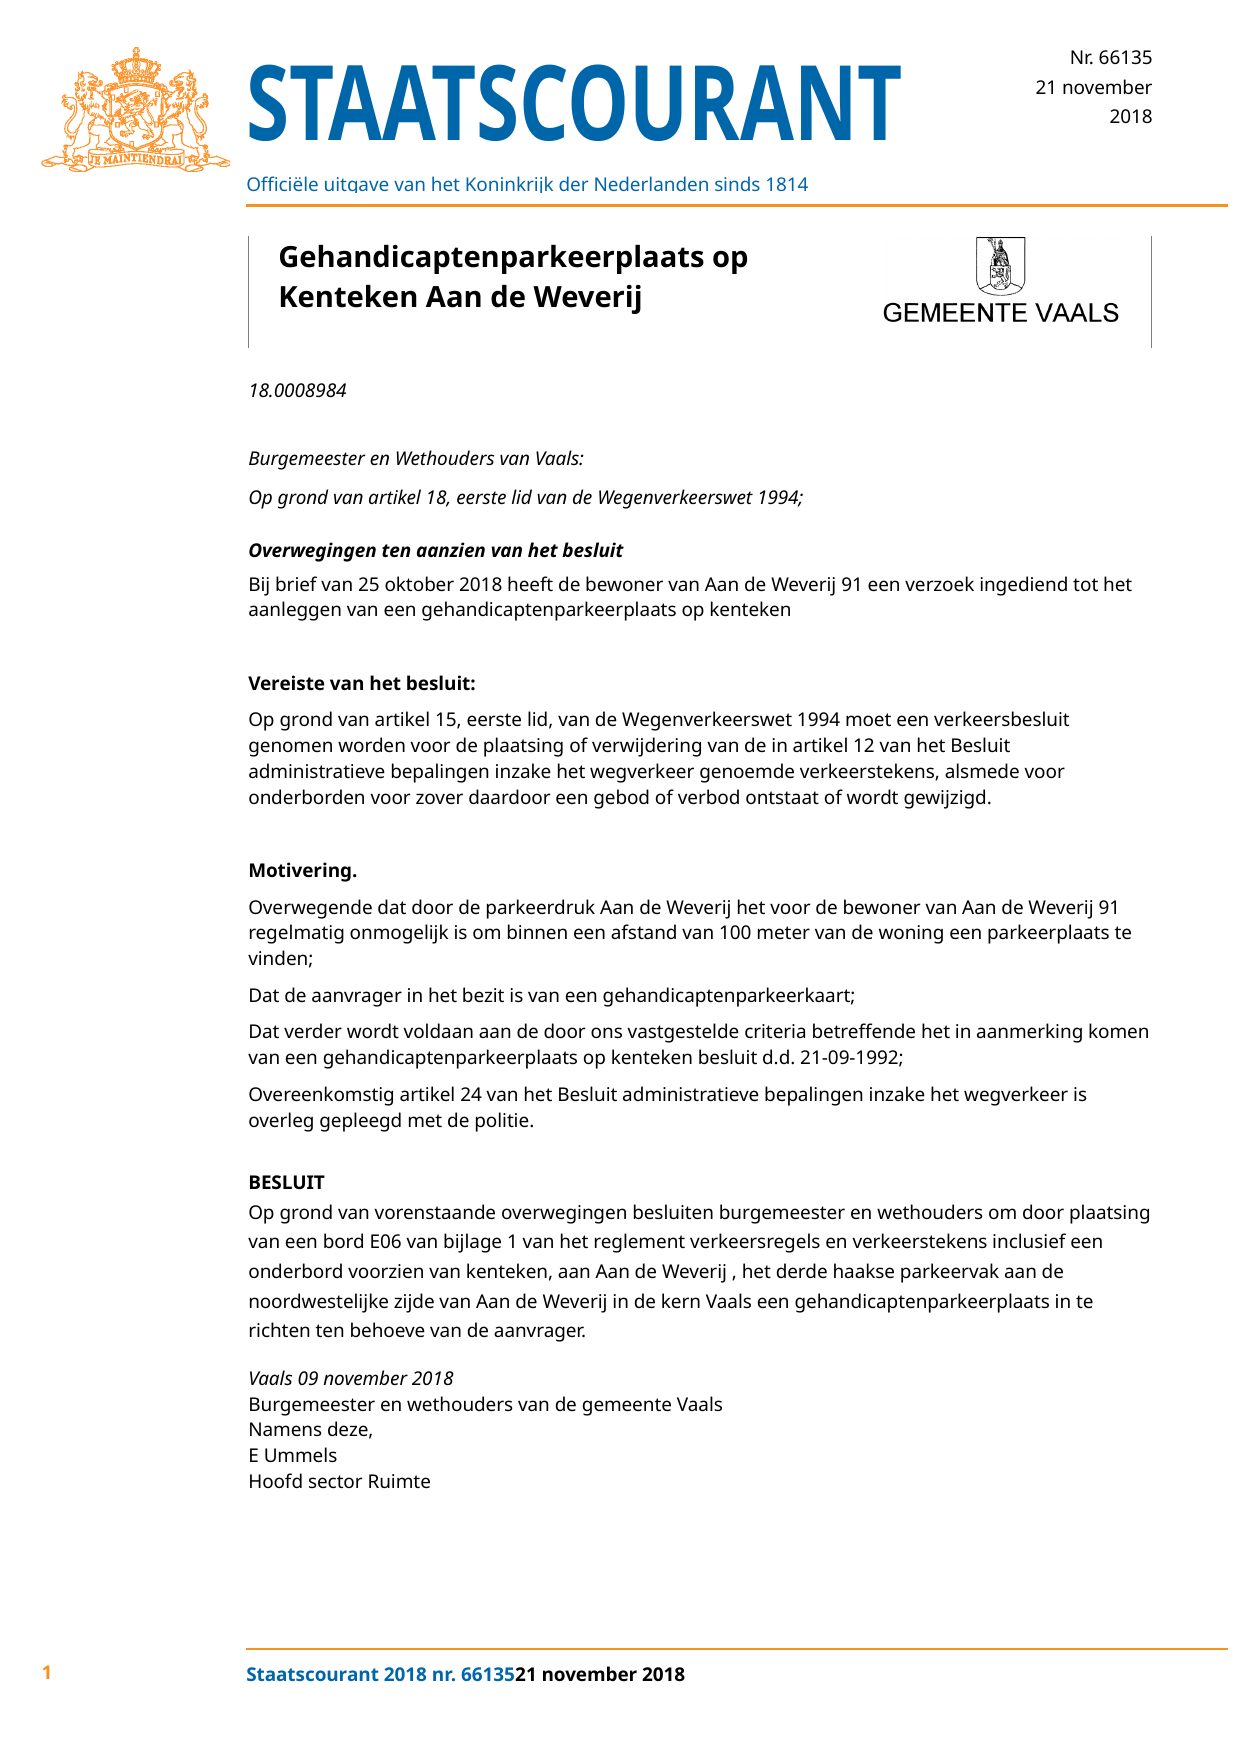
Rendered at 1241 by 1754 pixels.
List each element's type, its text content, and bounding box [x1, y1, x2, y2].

picture [41, 47, 231, 172]
text 18.0008984 [248, 377, 1152, 403]
text Hoofd sector Ruimte [248, 1468, 1152, 1494]
text Op grond van vorenstaande overwegingen besluiten burgemeester en wethouders om door plaatsing van een bord E06 van bijlage 1 van het reglement verkeersregels en verkeerstekens inclusief een onderbord voorzien van kenteken, aan Aan de Weverij , het derde haakse parkeervak aan de noordwestelijke zijde van Aan de Weverij in de kern Vaals een gehandicaptenparkeerplaats in te richten ten behoeve van de aanvrager. [248, 1199, 1152, 1343]
text E Ummels [248, 1442, 1152, 1468]
text BESLUIT [248, 1169, 1152, 1195]
text Dat verder wordt voldaan aan de door ons vastgestelde criteria betreffende het in aanmerking komen van een gehandicaptenparkeerplaats op kenteken besluit d.d. 21-09-1992; [248, 1019, 1152, 1070]
picture [882, 236, 1119, 322]
text Vaals 09 november 2018 [248, 1365, 1152, 1391]
text Vereiste van het besluit: [248, 670, 1152, 696]
text Dat de aanvrager in het bezit is van een gehandicaptenparkeerkaart; [248, 982, 1152, 1008]
text Burgemeester en Wethouders van Vaals: [248, 445, 1152, 471]
text Motivering. [248, 857, 1152, 883]
text Op grond van artikel 15, eerste lid, van de Wegenverkeerswet 1994 moet een verkeersbesluit genomen worden voor de plaatsing of verwijdering van de in artikel 12 van het Besluit administratieve bepalingen inzake het wegverkeer genoemde verkeerstekens, alsmede voor onderborden voor zover daardoor een gebod of verbod ontstaat of wordt gewijzigd. [248, 707, 1152, 809]
text Overwegende dat door de parkeerdruk Aan de Weverij het voor de bewoner van Aan de Weverij 91 regelmatig onmogelijk is om binnen een afstand van 100 meter van de woning een parkeerplaats te vinden; [248, 894, 1152, 971]
table_header Gehandicaptenparkeerplaats op Kenteken Aan de Weverij [249, 236, 850, 348]
text Namens deze, [248, 1417, 1152, 1442]
text Burgemeester en wethouders van de gemeente Vaals [248, 1391, 1152, 1417]
table_header [850, 236, 1151, 348]
text Bij brief van 25 oktober 2018 heeft de bewoner van Aan de Weverij 91 een verzoek ingediend tot het aanleggen van een gehandicaptenparkeerplaats op kenteken [248, 571, 1152, 622]
text Overeenkomstig artikel 24 van het Besluit administratieve bepalingen inzake het wegverkeer is overleg gepleegd met de politie. [248, 1081, 1152, 1132]
text Overwegingen ten aanzien van het besluit [248, 537, 1152, 563]
text Op grond van artikel 18, eerste lid van de Wegenverkeerswet 1994; [248, 484, 1152, 510]
